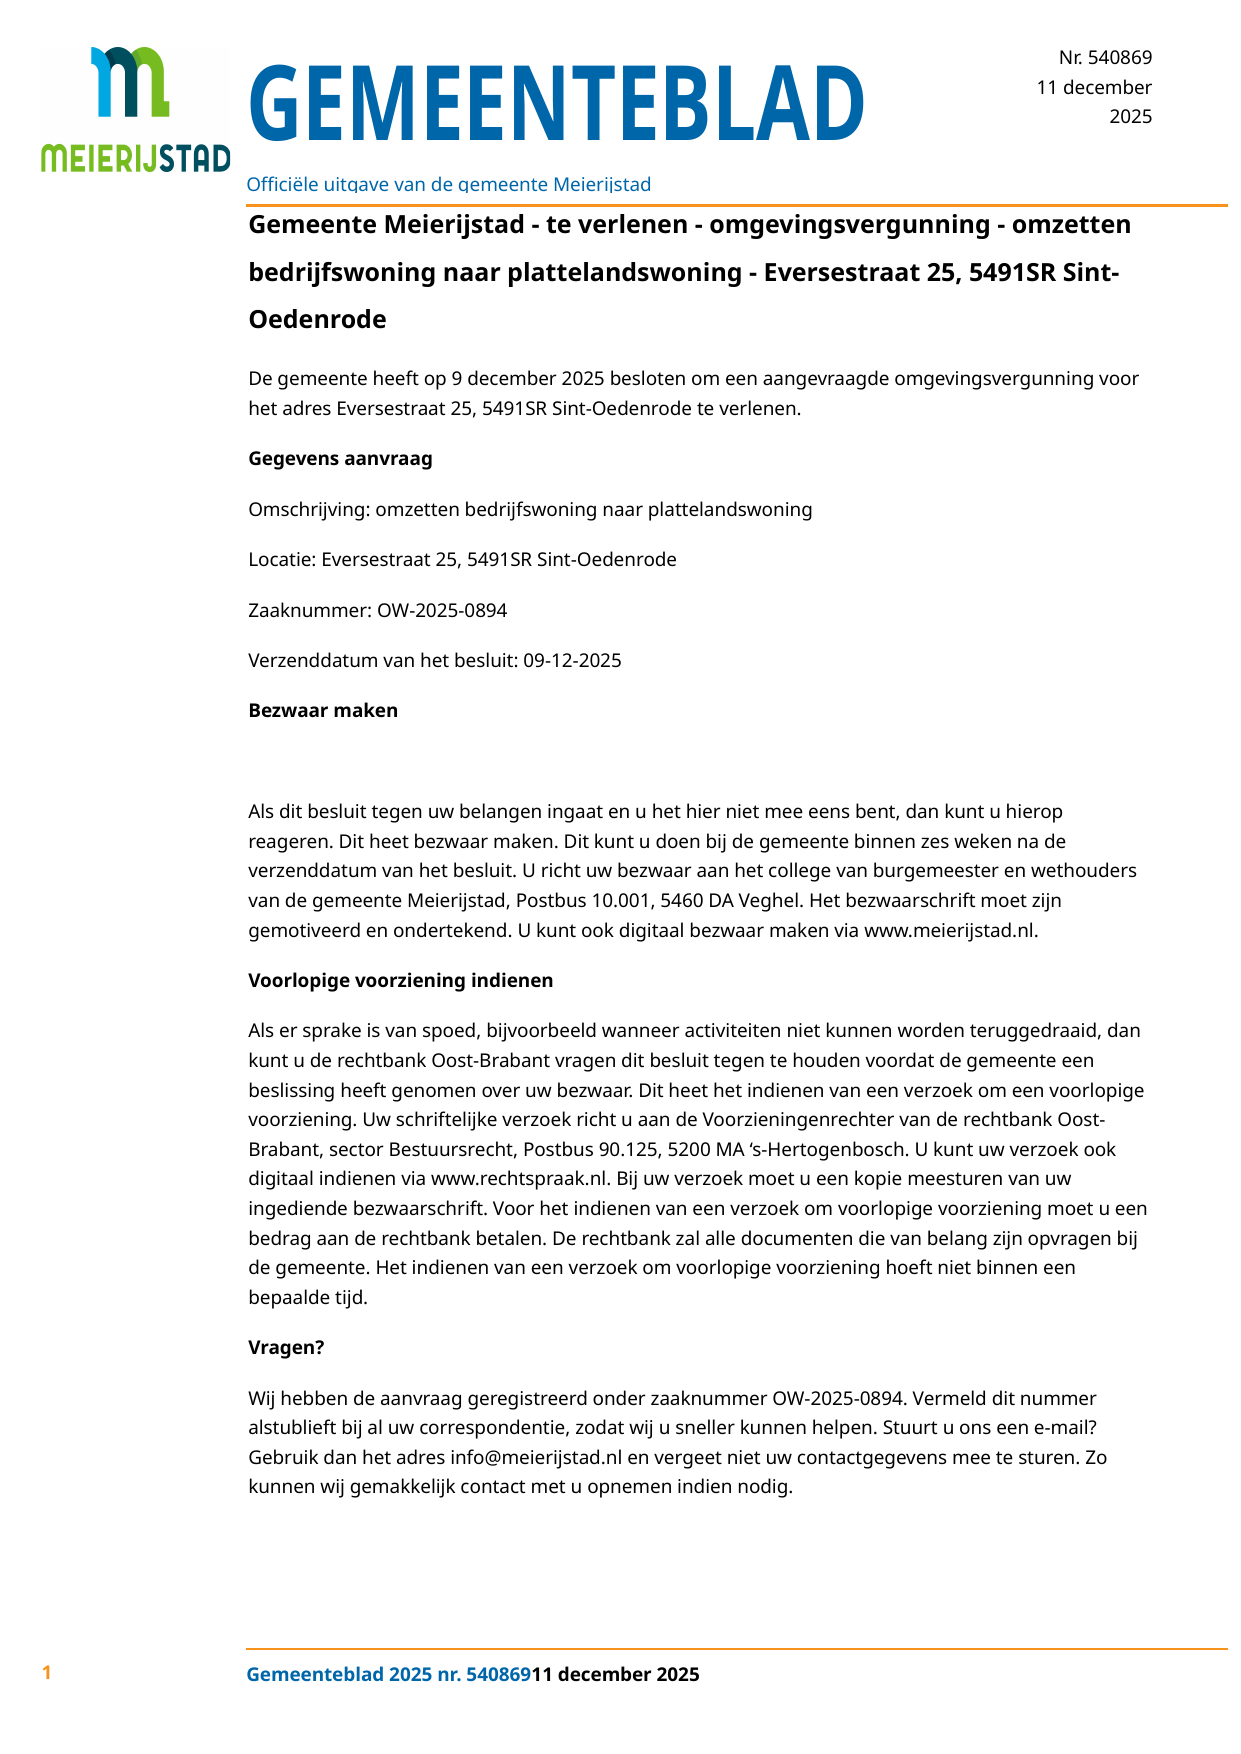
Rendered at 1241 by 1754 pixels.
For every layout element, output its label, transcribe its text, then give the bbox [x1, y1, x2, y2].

text Als er sprake is van spoed, bijvoorbeeld wanneer activiteiten niet kunnen worden teruggedraaid, dan kunt u de rechtbank Oost-Brabant vragen dit besluit tegen te houden voordat de gemeente een beslissing heeft genomen over uw bezwaar. Dit heet het indienen van een verzoek om een voorlopige voorziening. Uw schriftelijke verzoek richt u aan de Voorzieningenrechter van de rechtbank Oost-Brabant, sector Bestuursrecht, Postbus 90.125, 5200 MA ‘s-Hertogenbosch. U kunt uw verzoek ook digitaal indienen via www.rechtspraak.nl. Bij uw verzoek moet u een kopie meesturen van uw ingediende bezwaarschrift. Voor het indienen van een verzoek om voorlopige voorziening moet u een bedrag aan de rechtbank betalen. De rechtbank zal alle documenten die van belang zijn opvragen bij de gemeente. Het indienen van een verzoek om voorlopige voorziening hoeft niet binnen een bepaalde tijd. [248, 1018, 1152, 1309]
text Omschrijving: omzetten bedrijfswoning naar plattelandswoning [248, 496, 1152, 522]
text Verzenddatum van het besluit: 09-12-2025 [248, 647, 1152, 673]
picture [41, 47, 231, 172]
text Bezwaar maken [248, 698, 1152, 723]
text Gegevens aanvraag [248, 446, 1152, 471]
text Vragen? [248, 1334, 1152, 1360]
text Locatie: Eversestraat 25, 5491SR Sint-Oedenrode [248, 546, 1152, 572]
text Voorlopige voorziening indienen [248, 967, 1152, 993]
text De gemeente heeft op 9 december 2025 besloten om een aangevraagde omgevingsvergunning voor het adres Eversestraat 25, 5491SR Sint-Oedenrode te verlenen. [248, 366, 1152, 421]
text Zaaknummer: OW-2025-0894 [248, 597, 1152, 622]
text Wij hebben de aanvraag geregistreerd onder zaaknummer OW-2025-0894. Vermeld dit nummer alstublieft bij al uw correspondentie, zodat wij u sneller kunnen helpen. Stuurt u ons een e-mail? Gebruik dan het adres info@meierijstad.nl en vergeet niet uw contactgegevens mee te sturen. Zo kunnen wij gemakkelijk contact met u opnemen indien nodig. [248, 1385, 1152, 1499]
text Als dit besluit tegen uw belangen ingaat en u het hier niet mee eens bent, dan kunt u hierop reageren. Dit heet bezwaar maken. Dit kunt u doen bij de gemeente binnen zes weken na de verzenddatum van het besluit. U richt uw bezwaar aan het college van burgemeester en wethouders van de gemeente Meierijstad, Postbus 10.001, 5460 DA Veghel. Het bezwaarschrift moet zijn gemotiveerd en ondertekend. U kunt ook digitaal bezwaar maken via www.meierijstad.nl. [248, 798, 1152, 942]
text Gemeente Meierijstad - te verlenen - omgevingsvergunning - omzetten bedrijfswoning naar plattelandswoning - Eversestraat 25, 5491SR Sint-Oedenrode [248, 207, 1152, 336]
